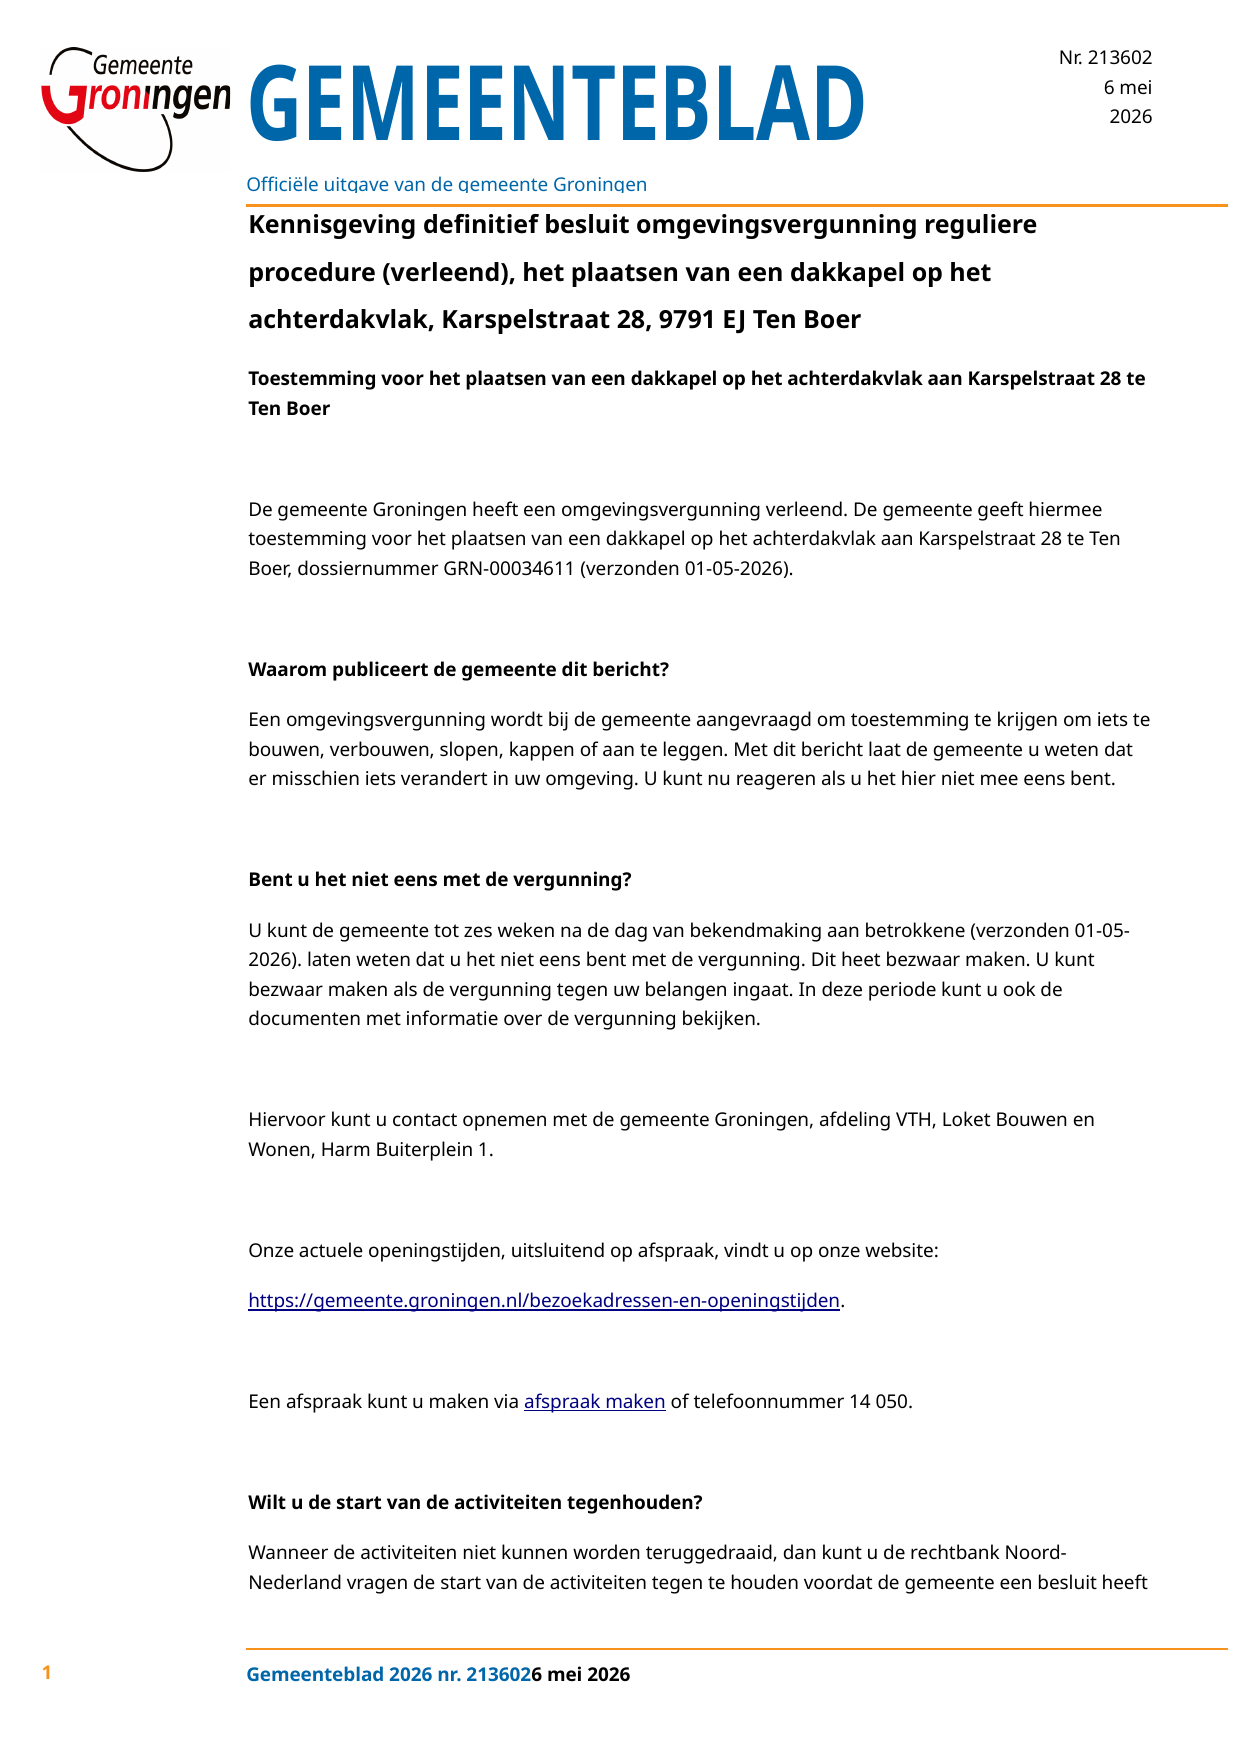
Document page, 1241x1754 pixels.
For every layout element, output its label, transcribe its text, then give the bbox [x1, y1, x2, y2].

picture [41, 47, 231, 172]
text U kunt de gemeente tot zes weken na de dag van bekendmaking aan betrokkene (verzonden 01-05-2026). laten weten dat u het niet eens bent met de vergunning. Dit heet bezwaar maken. U kunt bezwaar maken als de vergunning tegen uw belangen ingaat. In deze periode kunt u ook de documenten met informatie over de vergunning bekijken. [248, 917, 1152, 1031]
text Toestemming voor het plaatsen van een dakkapel op het achterdakvlak aan Karspelstraat 28 te Ten Boer [248, 366, 1152, 421]
text Wilt u de start van de activiteiten tegenhouden? [248, 1489, 1152, 1514]
text Kennisgeving definitief besluit omgevingsvergunning reguliere procedure (verleend), het plaatsen van een dakkapel op het achterdakvlak, Karspelstraat 28, 9791 EJ Ten Boer [248, 207, 1152, 336]
text Hiervoor kunt u contact opnemen met de gemeente Groningen, afdeling VTH, Loket Bouwen en Wonen, Harm Buiterplein 1. [248, 1106, 1152, 1162]
text https://gemeente.groningen.nl/bezoekadressen-en-openingstijden. [248, 1287, 1152, 1313]
text De gemeente Groningen heeft een omgevingsvergunning verleend. De gemeente geeft hiermee toestemming voor het plaatsen van een dakkapel op het achterdakvlak aan Karspelstraat 28 te Ten Boer, dossiernummer GRN-00034611 (verzonden 01-05-2026). [248, 496, 1152, 581]
text Onze actuele openingstijden, uitsluitend op afspraak, vindt u op onze website: [248, 1237, 1152, 1262]
text Bent u het niet eens met de vergunning? [248, 866, 1152, 892]
text Een omgevingsvergunning wordt bij de gemeente aangevraagd om toestemming te krijgen om iets te bouwen, verbouwen, slopen, kappen of aan te leggen. Met dit bericht laat de gemeente u weten dat er misschien iets verandert in uw omgeving. U kunt nu reageren als u het hier niet mee eens bent. [248, 706, 1152, 791]
text Wanneer de activiteiten niet kunnen worden teruggedraaid, dan kunt u de rechtbank Noord-Nederland vragen de start van de activiteiten tegen te houden voordat de gemeente een besluit heeft [248, 1539, 1152, 1594]
text Waarom publiceert de gemeente dit bericht? [248, 656, 1152, 682]
text Een afspraak kunt u maken via afspraak maken of telefoonnummer 14 050. [248, 1388, 1152, 1414]
